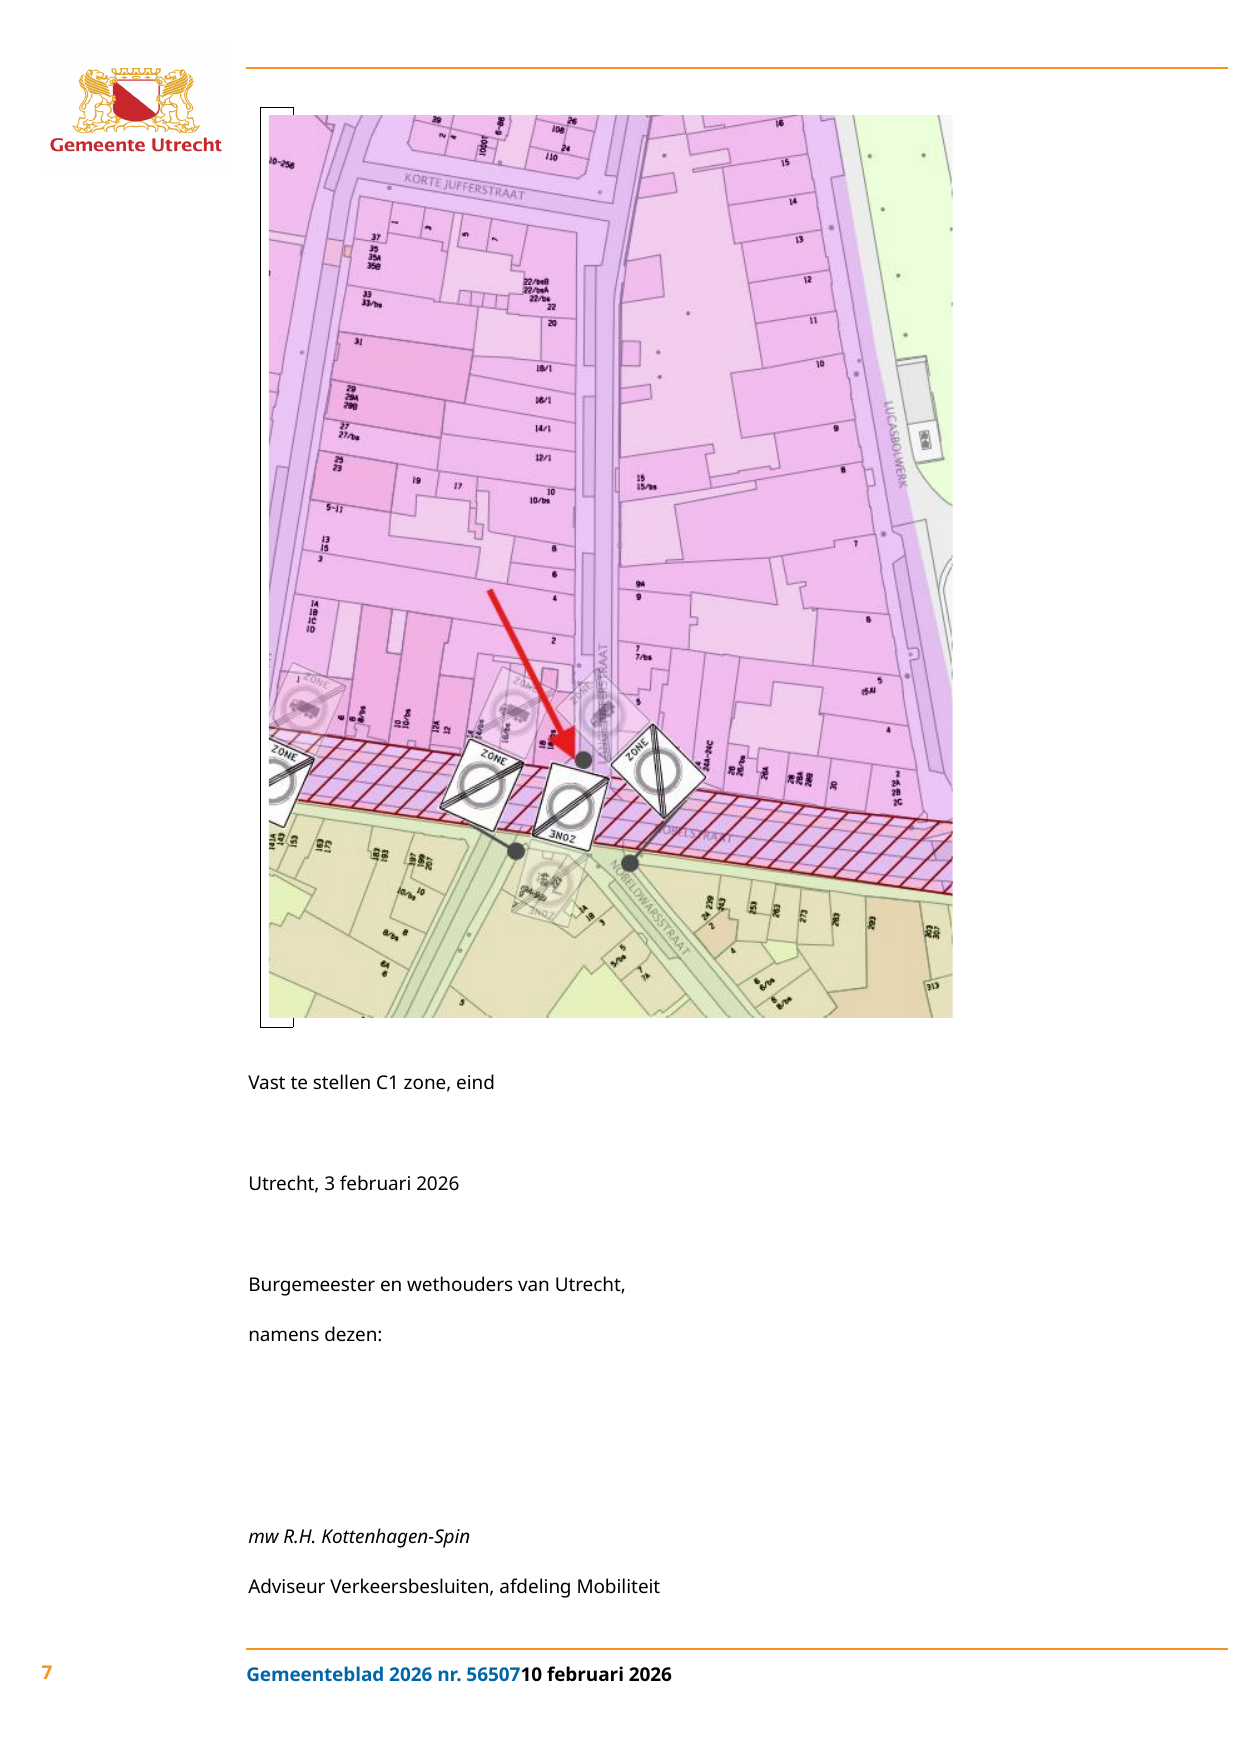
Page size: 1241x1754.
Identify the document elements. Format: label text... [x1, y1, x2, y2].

text Adviseur Verkeersbesluiten, afdeling Mobiliteit [248, 1573, 1152, 1599]
text Burgemeester en wethouders van Utrecht, [248, 1271, 1152, 1297]
picture [268, 115, 953, 1018]
text Vast te stellen C1 zone, eind [248, 1069, 1152, 1095]
picture [41, 47, 231, 172]
text Utrecht, 3 februari 2026 [248, 1170, 1152, 1196]
text namens dezen: [248, 1321, 1152, 1347]
text mw R.H. Kottenhagen-Spin [248, 1523, 1152, 1549]
